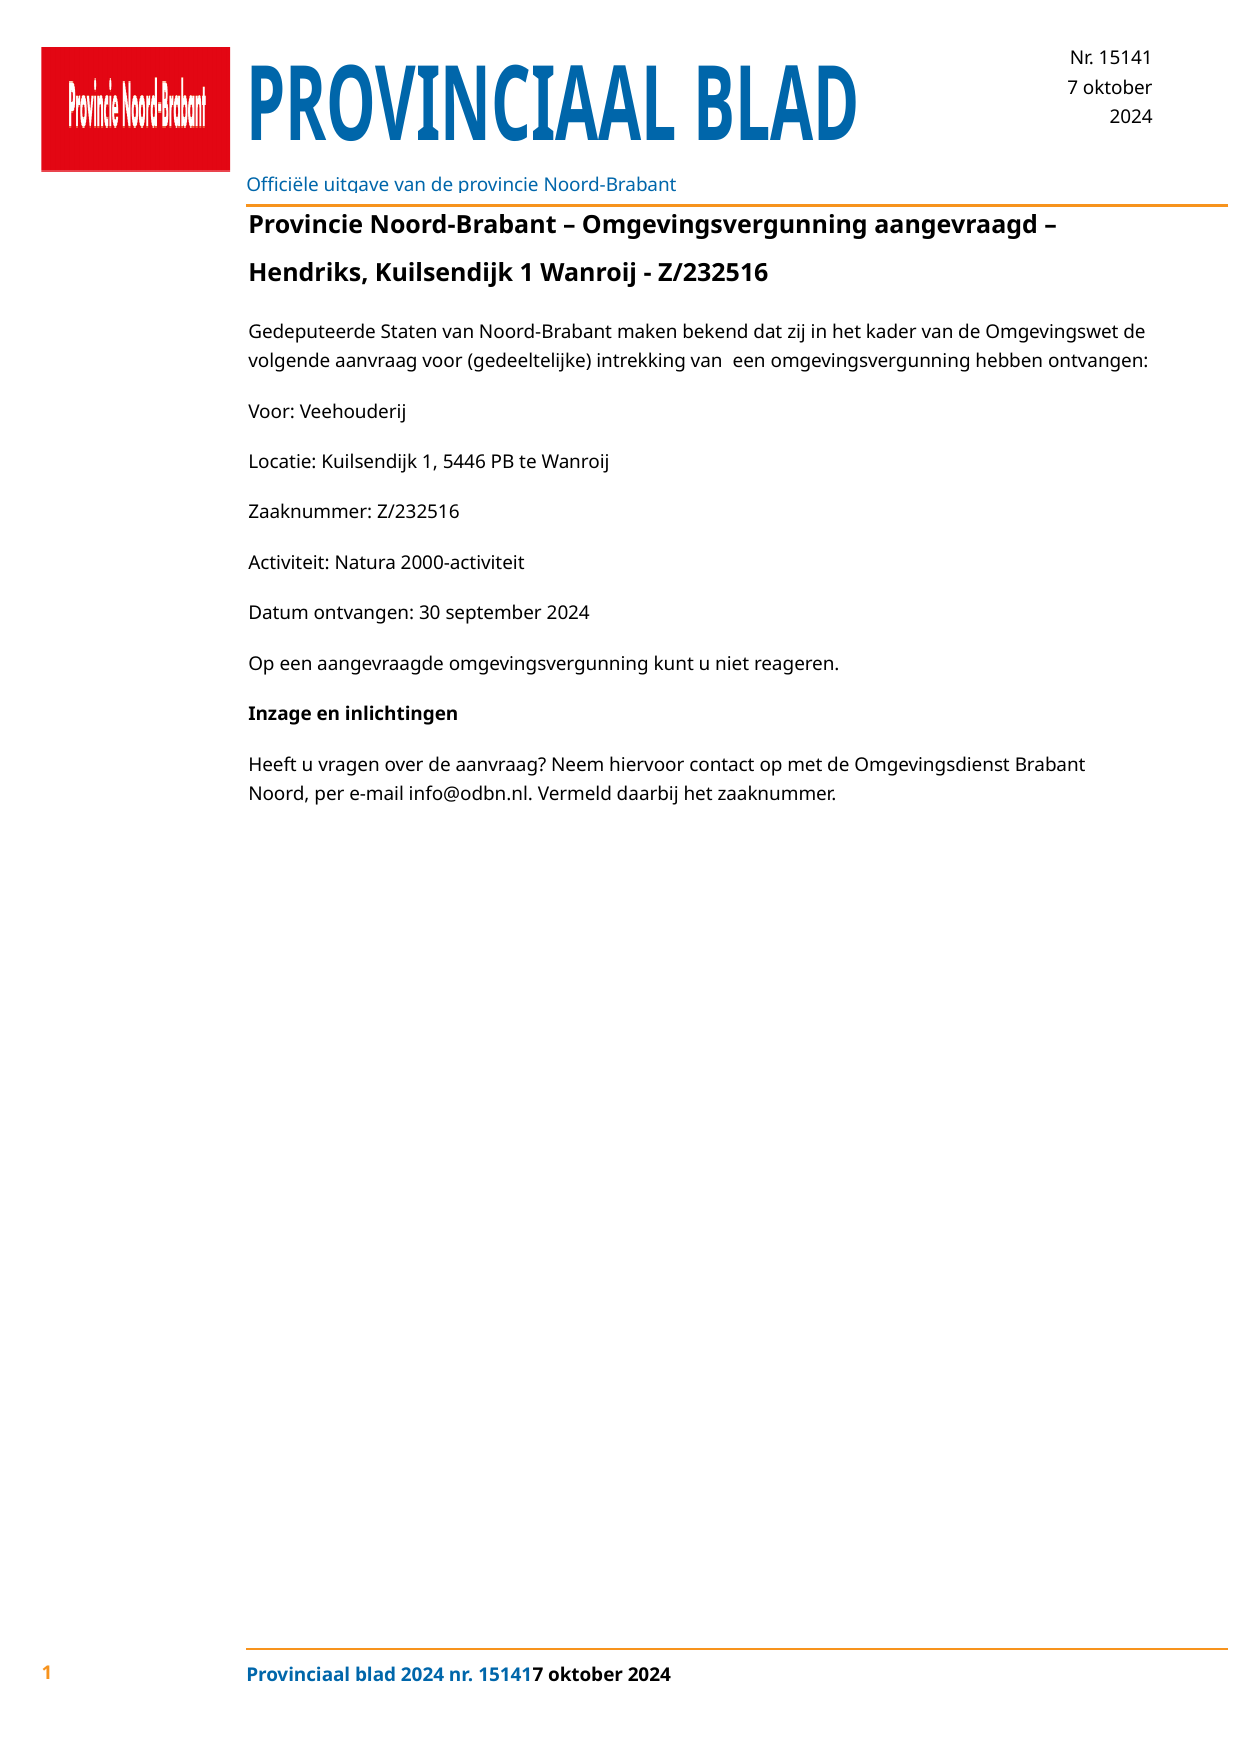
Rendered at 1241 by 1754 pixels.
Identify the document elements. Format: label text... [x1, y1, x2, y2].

text Op een aangevraagde omgevingsvergunning kunt u niet reageren. [248, 650, 1152, 676]
text Zaaknummer: Z/232516 [248, 499, 1152, 524]
text Provincie Noord-Brabant – Omgevingsvergunning aangevraagd – Hendriks, Kuilsendijk 1 Wanroij - Z/232516 [248, 207, 1152, 288]
text Voor: Veehouderij [248, 398, 1152, 424]
text Inzage en inlichtingen [248, 700, 1152, 726]
text Datum ontvangen: 30 september 2024 [248, 599, 1152, 625]
text Locatie: Kuilsendijk 1, 5446 PB te Wanroij [248, 448, 1152, 474]
text Gedeputeerde Staten van Noord-Brabant maken bekend dat zij in het kader van de Omgevingswet de volgende aanvraag voor (gedeeltelijke) intrekking van een omgevingsvergunning hebben ontvangen: [248, 318, 1152, 373]
text Activiteit: Natura 2000-activiteit [248, 549, 1152, 575]
picture [41, 47, 231, 172]
text Heeft u vragen over de aanvraag? Neem hiervoor contact op met de Omgevingsdienst Brabant Noord, per e-mail info@odbn.nl. Vermeld daarbij het zaaknummer. [248, 751, 1152, 806]
